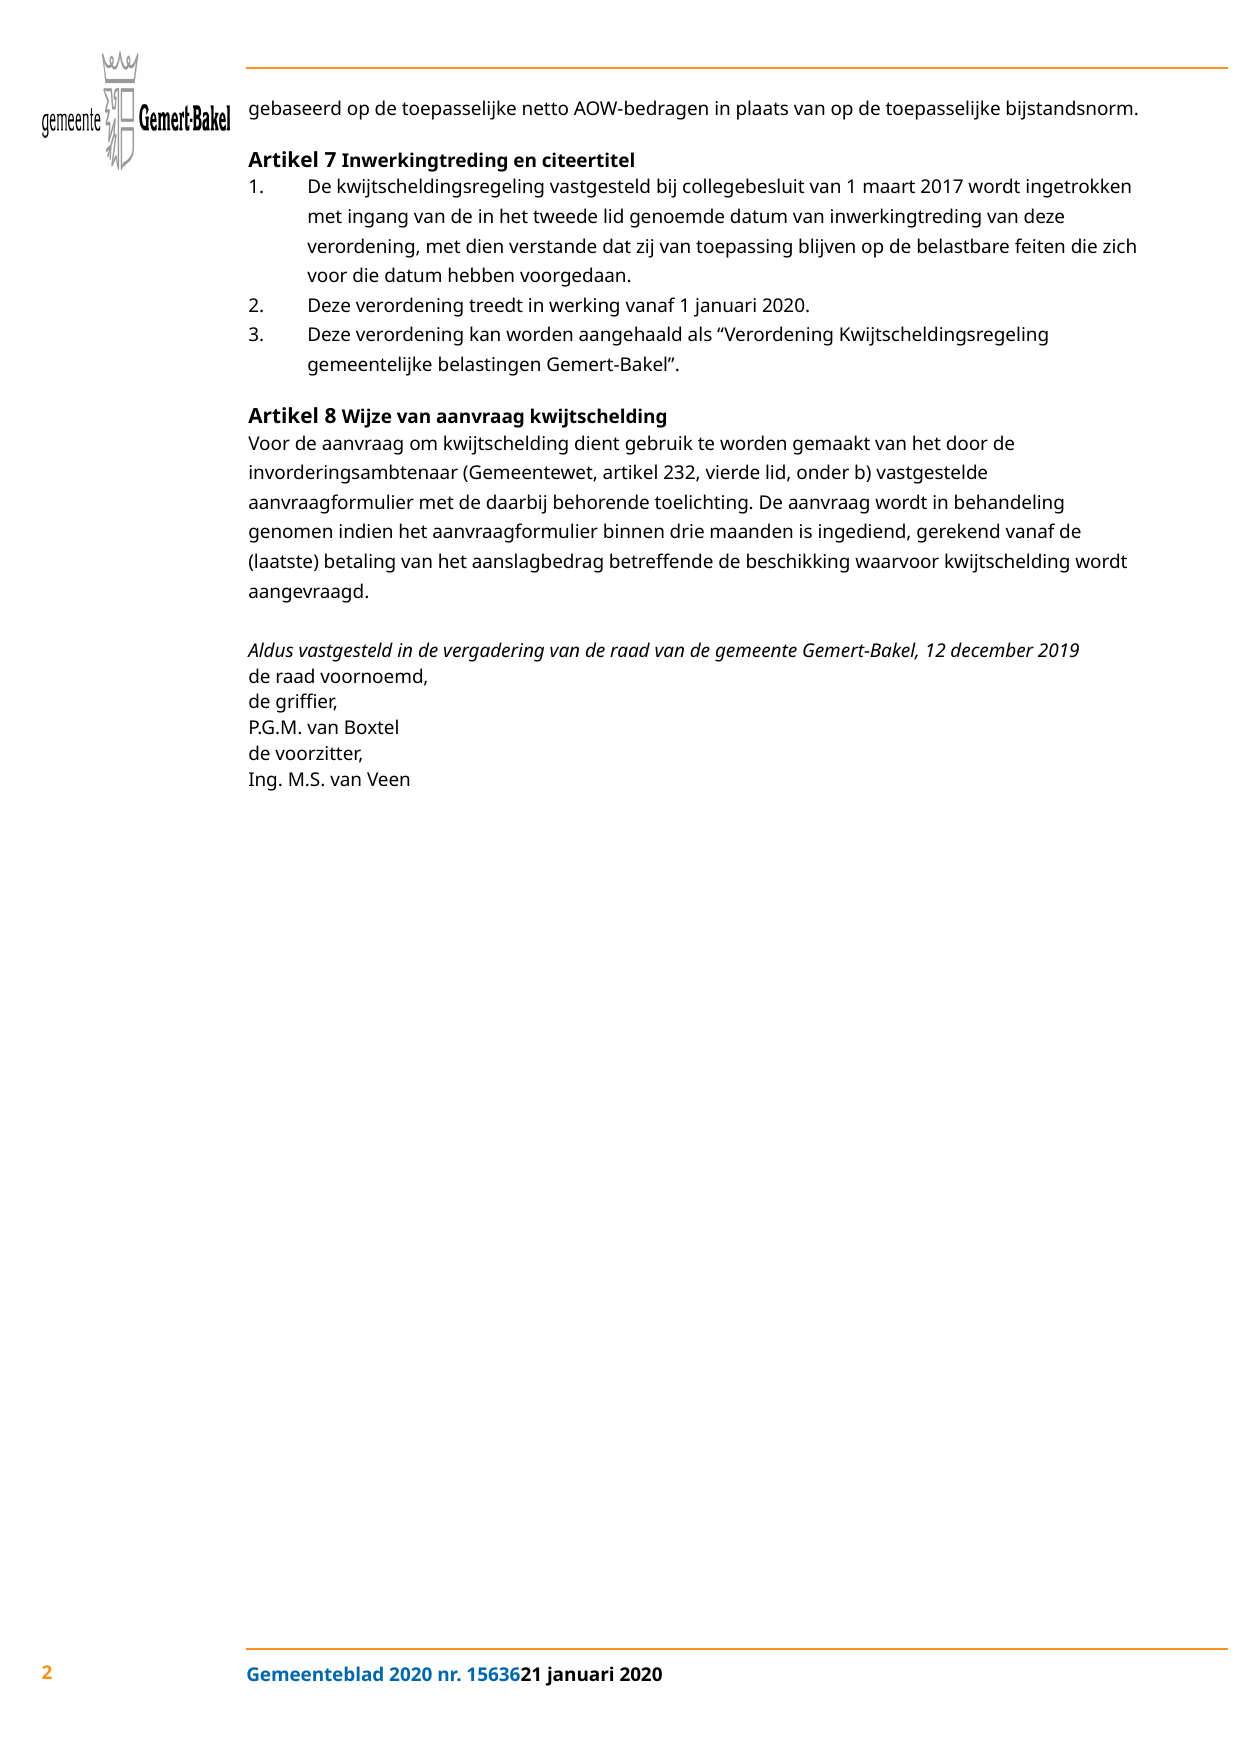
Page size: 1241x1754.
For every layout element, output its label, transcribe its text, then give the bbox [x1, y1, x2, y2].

text Artikel 7 Inwerkingtreding en citeertitel [248, 145, 1152, 174]
list Deze verordening kan worden aangehaald als “Verordening Kwijtscheldingsregeling gemeentelijke belastingen Gemert-Bakel”. [248, 322, 1152, 377]
text Voor de aanvraag om kwijtschelding dient gebruik te worden gemaakt van het door de invorderingsambtenaar (Gemeentewet, artikel 232, vierde lid, onder b) vastgestelde aanvraagformulier met de daarbij behorende toelichting. De aanvraag wordt in behandeling genomen indien het aanvraagformulier binnen drie maanden is ingediend, gerekend vanaf de (laatste) betaling van het aanslagbedrag betreffende de beschikking waarvoor kwijtschelding wordt aangevraagd. [248, 430, 1152, 604]
text de voorzitter, [248, 740, 1152, 766]
text Aldus vastgesteld in de vergadering van de raad van de gemeente Gemert-Bakel, 12 december 2019 [248, 637, 1152, 663]
text Ing. M.S. van Veen [248, 766, 1152, 791]
text gebaseerd op de toepasselijke netto AOW-bedragen in plaats van op de toepasselijke bijstandsnorm. [248, 95, 1152, 121]
picture [41, 47, 231, 172]
text de raad voornoemd, [248, 663, 1152, 688]
list Deze verordening treedt in werking vanaf 1 januari 2020. [248, 292, 1152, 318]
text Artikel 8 Wijze van aanvraag kwijtschelding [248, 402, 1152, 430]
list De kwijtscheldingsregeling vastgesteld bij collegebesluit van 1 maart 2017 wordt ingetrokken met ingang van de in het tweede lid genoemde datum van inwerkingtreding van deze verordening, met dien verstande dat zij van toepassing blijven op de belastbare feiten die zich voor die datum hebben voorgedaan. [248, 174, 1152, 288]
text de griffier, [248, 688, 1152, 714]
text P.G.M. van Boxtel [248, 714, 1152, 740]
